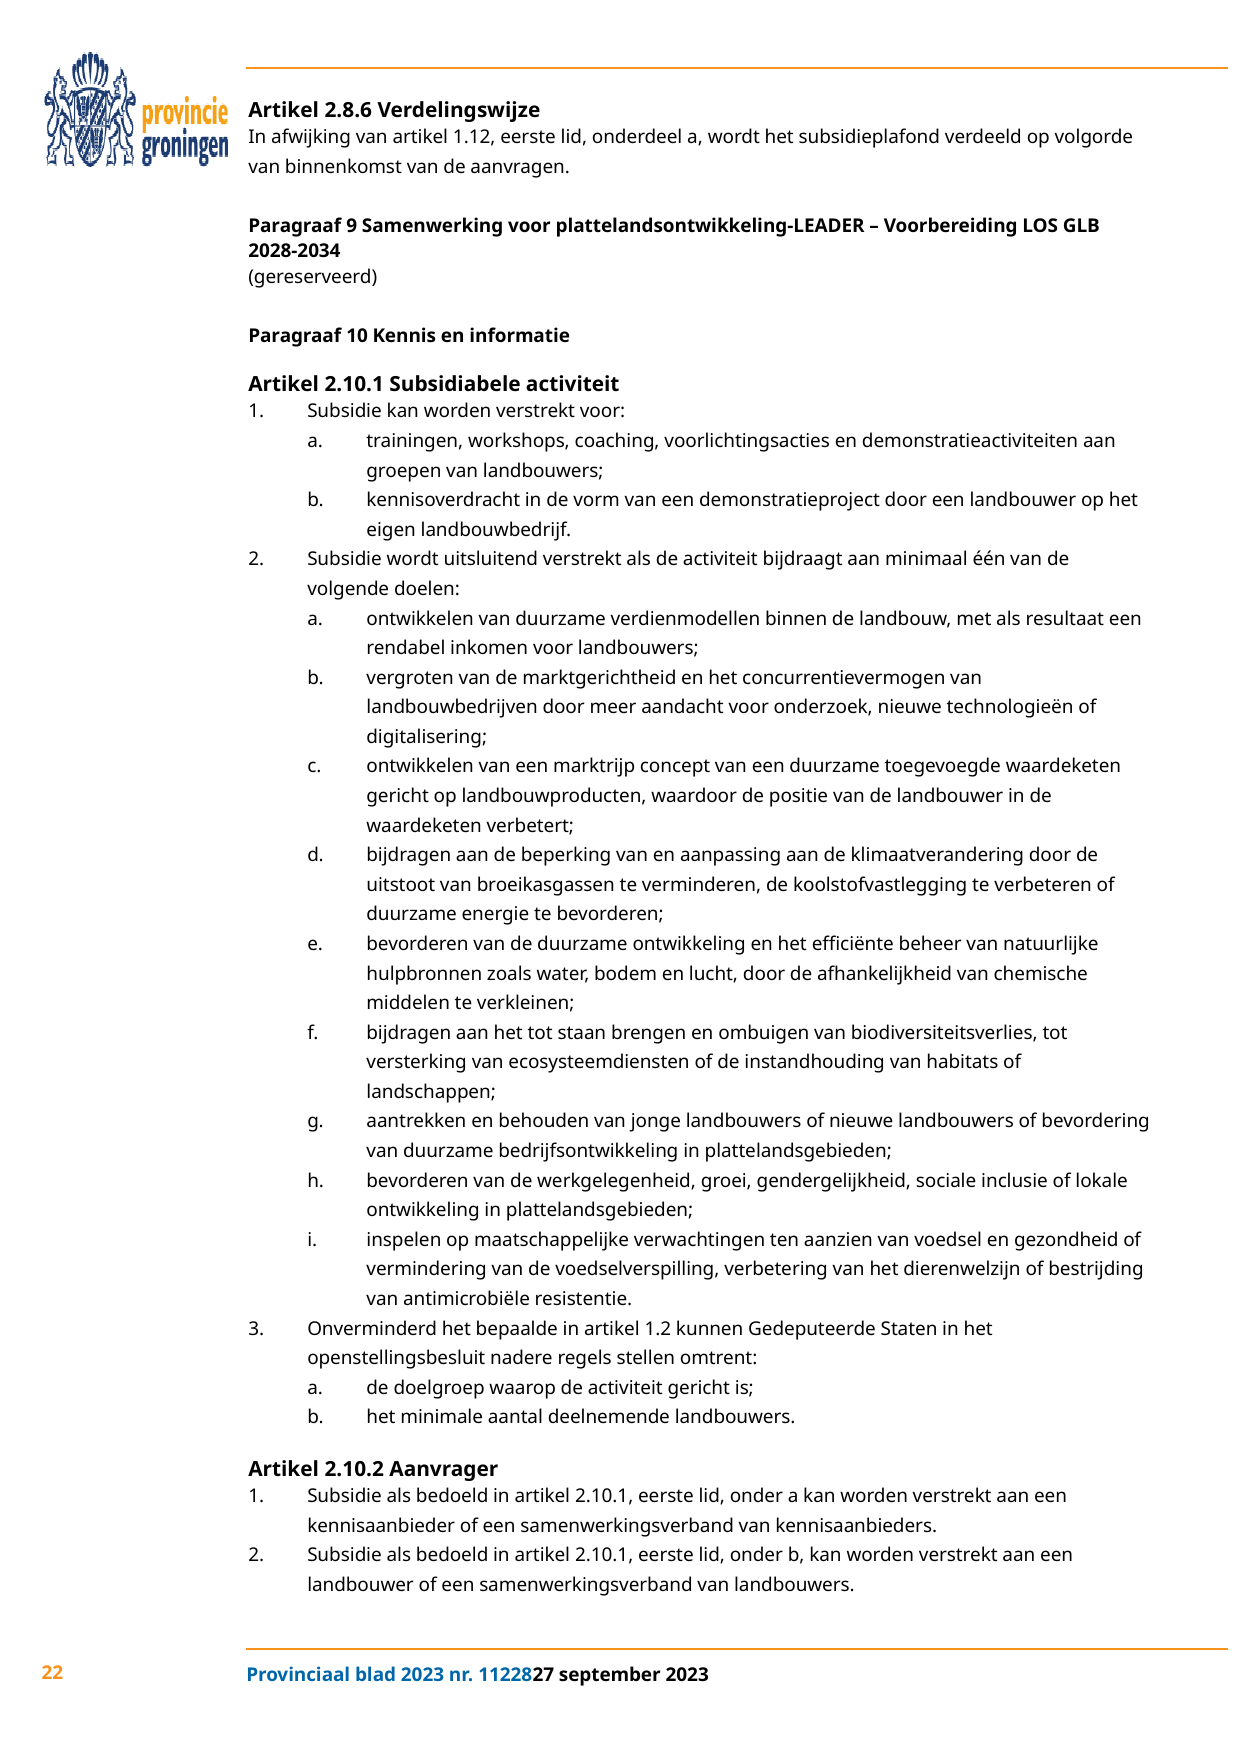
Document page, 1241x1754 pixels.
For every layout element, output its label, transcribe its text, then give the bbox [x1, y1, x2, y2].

list ontwikkelen van duurzame verdienmodellen binnen de landbouw, met als resultaat een rendabel inkomen voor landbouwers; [307, 605, 1152, 660]
picture [41, 47, 231, 172]
text Paragraaf 9 Samenwerking voor plattelandsontwikkeling-LEADER – Voorbereiding LOS GLB 2028-2034 [248, 212, 1152, 263]
text Artikel 2.10.2 Aanvrager [248, 1454, 1152, 1482]
list inspelen op maatschappelijke verwachtingen ten aanzien van voedsel en gezondheid of vermindering van de voedselverspilling, verbetering van het dierenwelzijn of bestrijding van antimicrobiële resistentie. [307, 1226, 1152, 1311]
list bevorderen van de werkgelegenheid, groei, gendergelijkheid, sociale inclusie of lokale ontwikkeling in plattelandsgebieden; [307, 1167, 1152, 1222]
list trainingen, workshops, coaching, voorlichtingsacties en demonstratieactiviteiten aan groepen van landbouwers; [307, 427, 1152, 482]
list bijdragen aan de beperking van en aanpassing aan de klimaatverandering door de uitstoot van broeikasgassen te verminderen, de koolstofvastlegging te verbeteren of duurzame energie te bevorderen; [307, 841, 1152, 926]
list Onverminderd het bepaalde in artikel 1.2 kunnen Gedeputeerde Staten in het openstellingsbesluit nadere regels stellen omtrent: [248, 1315, 1152, 1370]
list bijdragen aan het tot staan brengen en ombuigen van biodiversiteitsverlies, tot versterking van ecosysteemdiensten of de instandhouding van habitats of landschappen; [307, 1019, 1152, 1104]
list het minimale aantal deelnemende landbouwers. [307, 1403, 1152, 1429]
list Subsidie kan worden verstrekt voor: [248, 398, 1152, 423]
list ontwikkelen van een marktrijp concept van een duurzame toegevoegde waardeketen gericht op landbouwproducten, waardoor de positie van de landbouwer in de waardeketen verbetert; [307, 753, 1152, 837]
text Artikel 2.10.1 Subsidiabele activiteit [248, 369, 1152, 398]
list aantrekken en behouden van jonge landbouwers of nieuwe landbouwers of bevordering van duurzame bedrijfsontwikkeling in plattelandsgebieden; [307, 1108, 1152, 1163]
list vergroten van de marktgerichtheid en het concurrentievermogen van landbouwbedrijven door meer aandacht voor onderzoek, nieuwe technologieën of digitalisering; [307, 664, 1152, 749]
list Subsidie als bedoeld in artikel 2.10.1, eerste lid, onder a kan worden verstrekt aan een kennisaanbieder of een samenwerkingsverband van kennisaanbieders. [248, 1482, 1152, 1538]
list kennisoverdracht in de vorm van een demonstratieproject door een landbouwer op het eigen landbouwbedrijf. [307, 486, 1152, 542]
list Subsidie als bedoeld in artikel 2.10.1, eerste lid, onder b, kan worden verstrekt aan een landbouwer of een samenwerkingsverband van landbouwers. [248, 1541, 1152, 1597]
text In afwijking van artikel 1.12, eerste lid, onderdeel a, wordt het subsidieplafond verdeeld op volgorde van binnenkomst van de aanvragen. [248, 123, 1152, 178]
list de doelgroep waarop de activiteit gericht is; [307, 1374, 1152, 1399]
list Subsidie wordt uitsluitend verstrekt als de activiteit bijdraagt aan minimaal één van de volgende doelen: [248, 546, 1152, 601]
list bevorderen van de duurzame ontwikkeling en het efficiënte beheer van natuurlijke hulpbronnen zoals water, bodem en lucht, door de afhankelijkheid van chemische middelen te verkleinen; [307, 930, 1152, 1015]
text (gereserveerd) [248, 263, 1152, 289]
text Paragraaf 10 Kennis en informatie [248, 323, 1152, 348]
text Artikel 2.8.6 Verdelingswijze [248, 95, 1152, 123]
